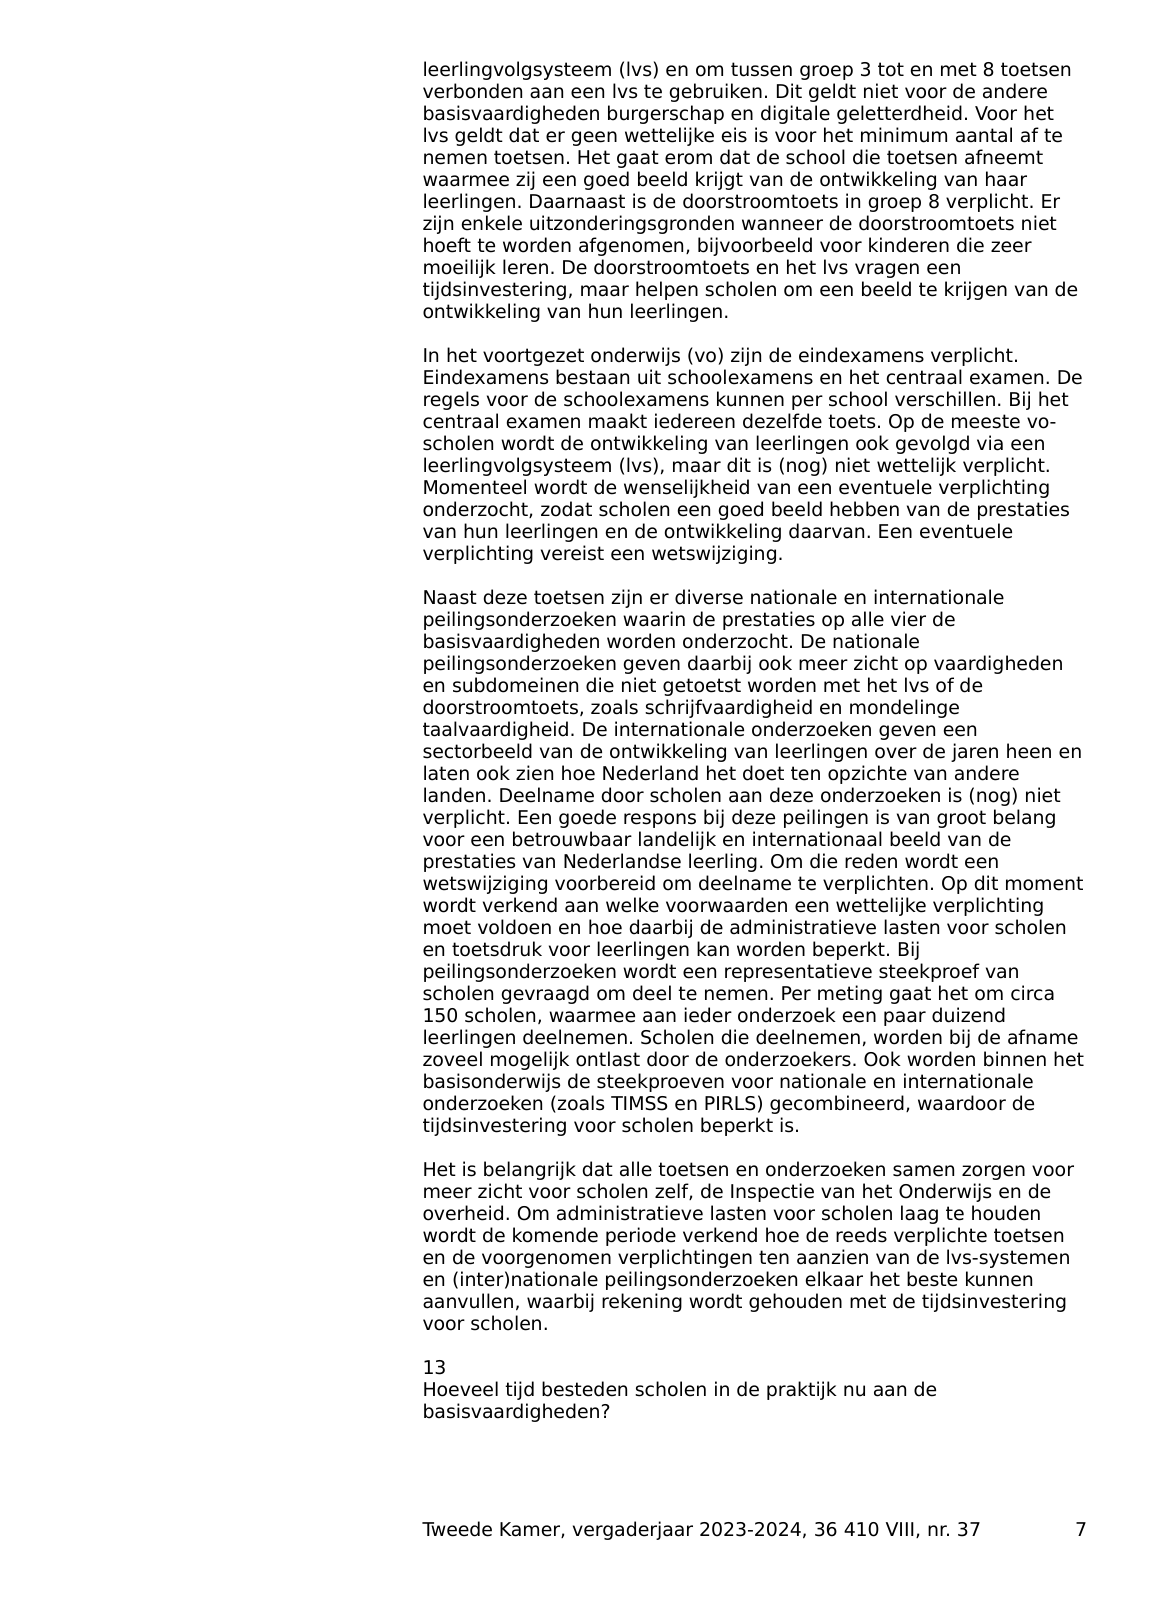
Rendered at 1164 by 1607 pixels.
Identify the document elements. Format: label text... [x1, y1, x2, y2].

text leerlingvolgsysteem (lvs) en om tussen groep 3 tot en met 8 toetsen verbonden aan een lvs te gebruiken. Dit geldt niet voor de andere basisvaardigheden burgerschap en digitale geletterdheid. Voor het lvs geldt dat er geen wettelijke eis is voor het minimum aantal af te nemen toetsen. Het gaat erom dat de school die toetsen afneemt waarmee zij een goed beeld krijgt van de ontwikkeling van haar leerlingen. Daarnaast is de doorstroomtoets in groep 8 verplicht. Er zijn enkele uitzonderingsgronden wanneer de doorstroomtoets niet hoeft te worden afgenomen, bijvoorbeeld voor kinderen die zeer moeilijk leren. De doorstroomtoets en het lvs vragen een tijdsinvestering, maar helpen scholen om een beeld te krijgen van de ontwikkeling van hun leerlingen. [422, 59, 1087, 323]
text 13 [422, 1357, 1087, 1379]
text Hoeveel tijd besteden scholen in de praktijk nu aan de basisvaardigheden? [422, 1379, 1087, 1423]
text Naast deze toetsen zijn er diverse nationale en internationale peilingsonderzoeken waarin de prestaties op alle vier de basisvaardigheden worden onderzocht. De nationale peilingsonderzoeken geven daarbij ook meer zicht op vaardigheden en subdomeinen die niet getoetst worden met het lvs of de doorstroomtoets, zoals schrijfvaardigheid en mondelinge taalvaardigheid. De internationale onderzoeken geven een sectorbeeld van de ontwikkeling van leerlingen over de jaren heen en laten ook zien hoe Nederland het doet ten opzichte van andere landen. Deelname door scholen aan deze onderzoeken is (nog) niet verplicht. Een goede respons bij deze peilingen is van groot belang voor een betrouwbaar landelijk en internationaal beeld van de prestaties van Nederlandse leerling. Om die reden wordt een wetswijziging voorbereid om deelname te verplichten. Op dit moment wordt verkend aan welke voorwaarden een wettelijke verplichting moet voldoen en hoe daarbij de administratieve lasten voor scholen en toetsdruk voor leerlingen kan worden beperkt. Bij peilingsonderzoeken wordt een representatieve steekproef van scholen gevraagd om deel te nemen. Per meting gaat het om circa 150 scholen, waarmee aan ieder onderzoek een paar duizend leerlingen deelnemen. Scholen die deelnemen, worden bij de afname zoveel mogelijk ontlast door de onderzoekers. Ook worden binnen het basisonderwijs de steekproeven voor nationale en internationale onderzoeken (zoals TIMSS en PIRLS) gecombineerd, waardoor de tijdsinvestering voor scholen beperkt is. [422, 587, 1087, 1136]
text Het is belangrijk dat alle toetsen en onderzoeken samen zorgen voor meer zicht voor scholen zelf, de Inspectie van het Onderwijs en de overheid. Om administratieve lasten voor scholen laag te houden wordt de komende periode verkend hoe de reeds verplichte toetsen en de voorgenomen verplichtingen ten aanzien van de lvs-systemen en (inter)nationale peilingsonderzoeken elkaar het beste kunnen aanvullen, waarbij rekening wordt gehouden met de tijdsinvestering voor scholen. [422, 1159, 1087, 1334]
text In het voortgezet onderwijs (vo) zijn de eindexamens verplicht. Eindexamens bestaan uit schoolexamens en het centraal examen. De regels voor de schoolexamens kunnen per school verschillen. Bij het centraal examen maakt iedereen dezelfde toets. Op de meeste vo-scholen wordt de ontwikkeling van leerlingen ook gevolgd via een leerlingvolgsysteem (lvs), maar dit is (nog) niet wettelijk verplicht. Momenteel wordt de wenselijkheid van een eventuele verplichting onderzocht, zodat scholen een goed beeld hebben van de prestaties van hun leerlingen en de ontwikkeling daarvan. Een eventuele verplichting vereist een wetswijziging. [422, 345, 1087, 565]
